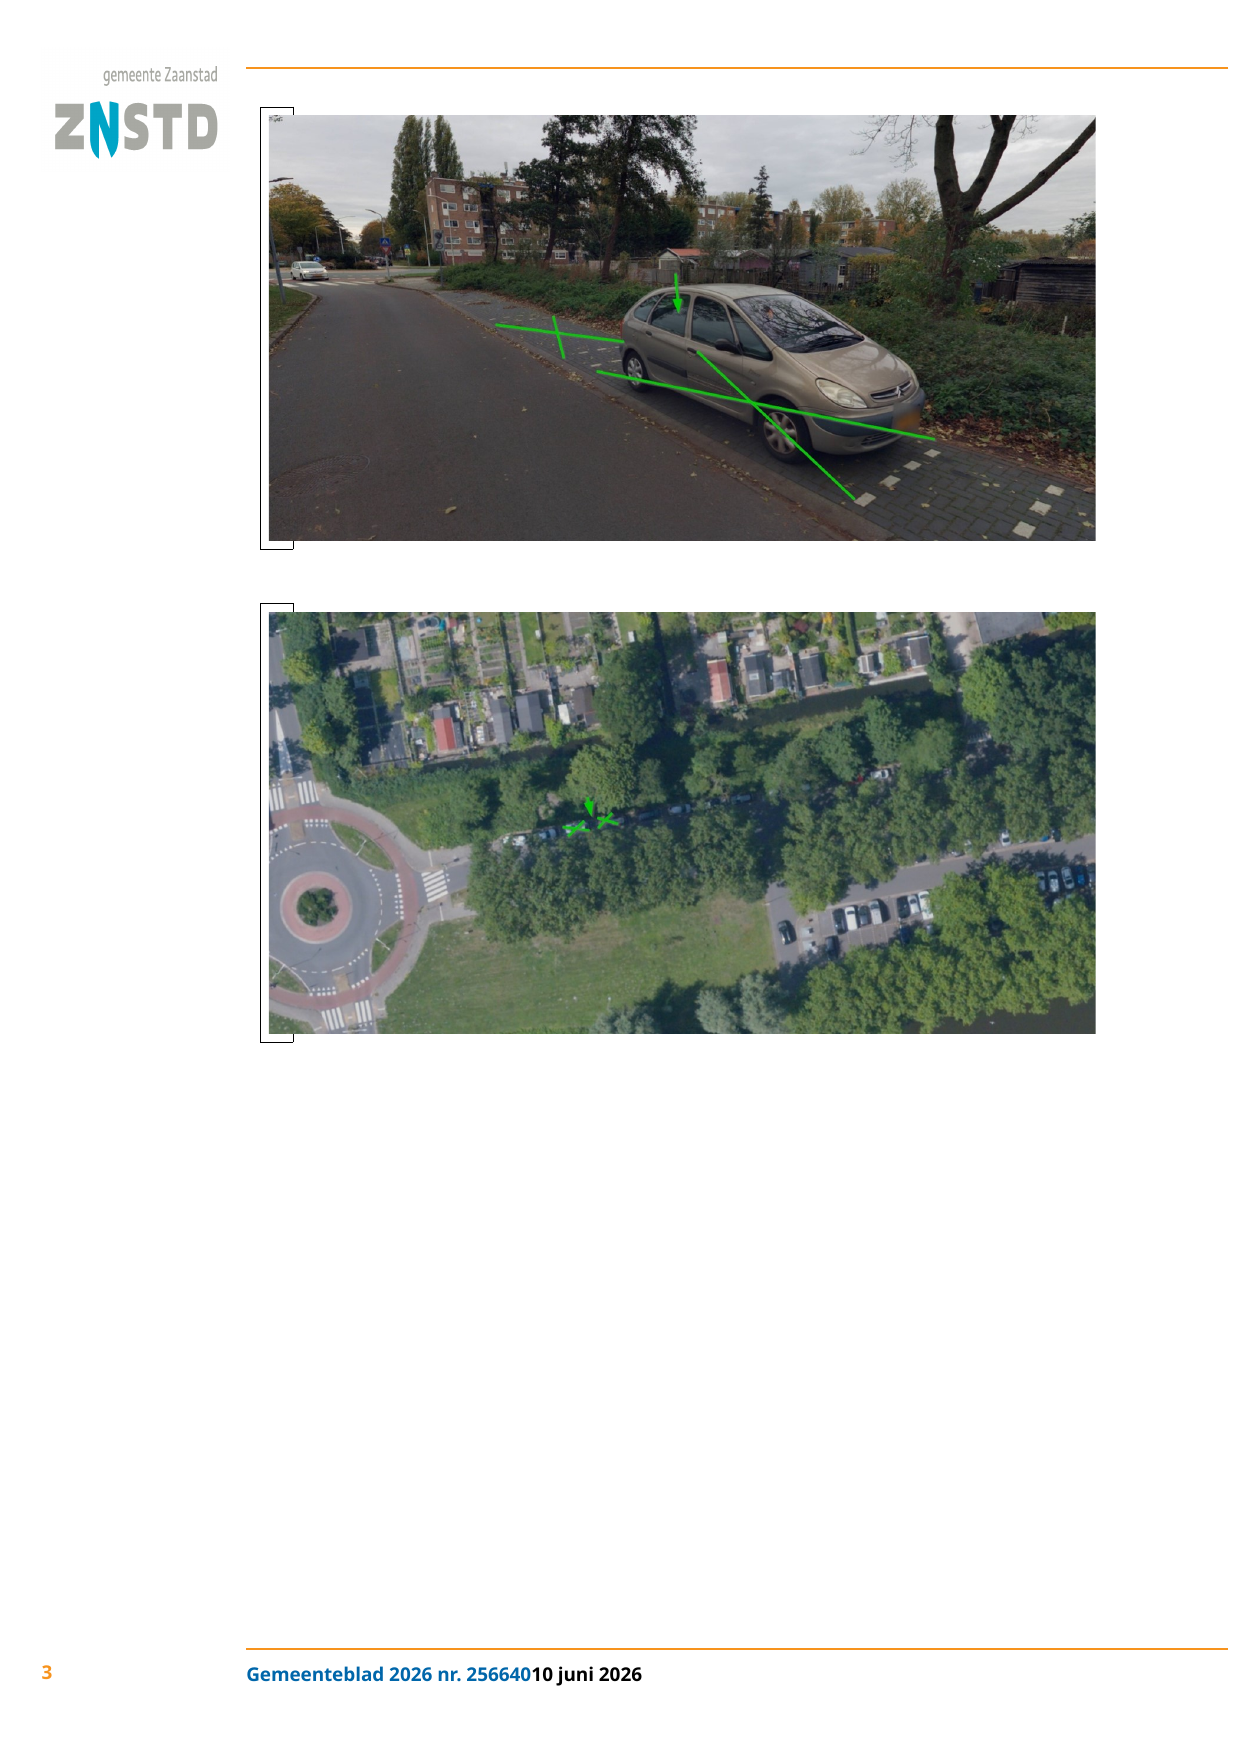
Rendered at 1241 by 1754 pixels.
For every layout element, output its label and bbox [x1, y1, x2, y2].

picture [41, 47, 231, 172]
picture [268, 612, 1096, 1034]
picture [268, 115, 1096, 541]
